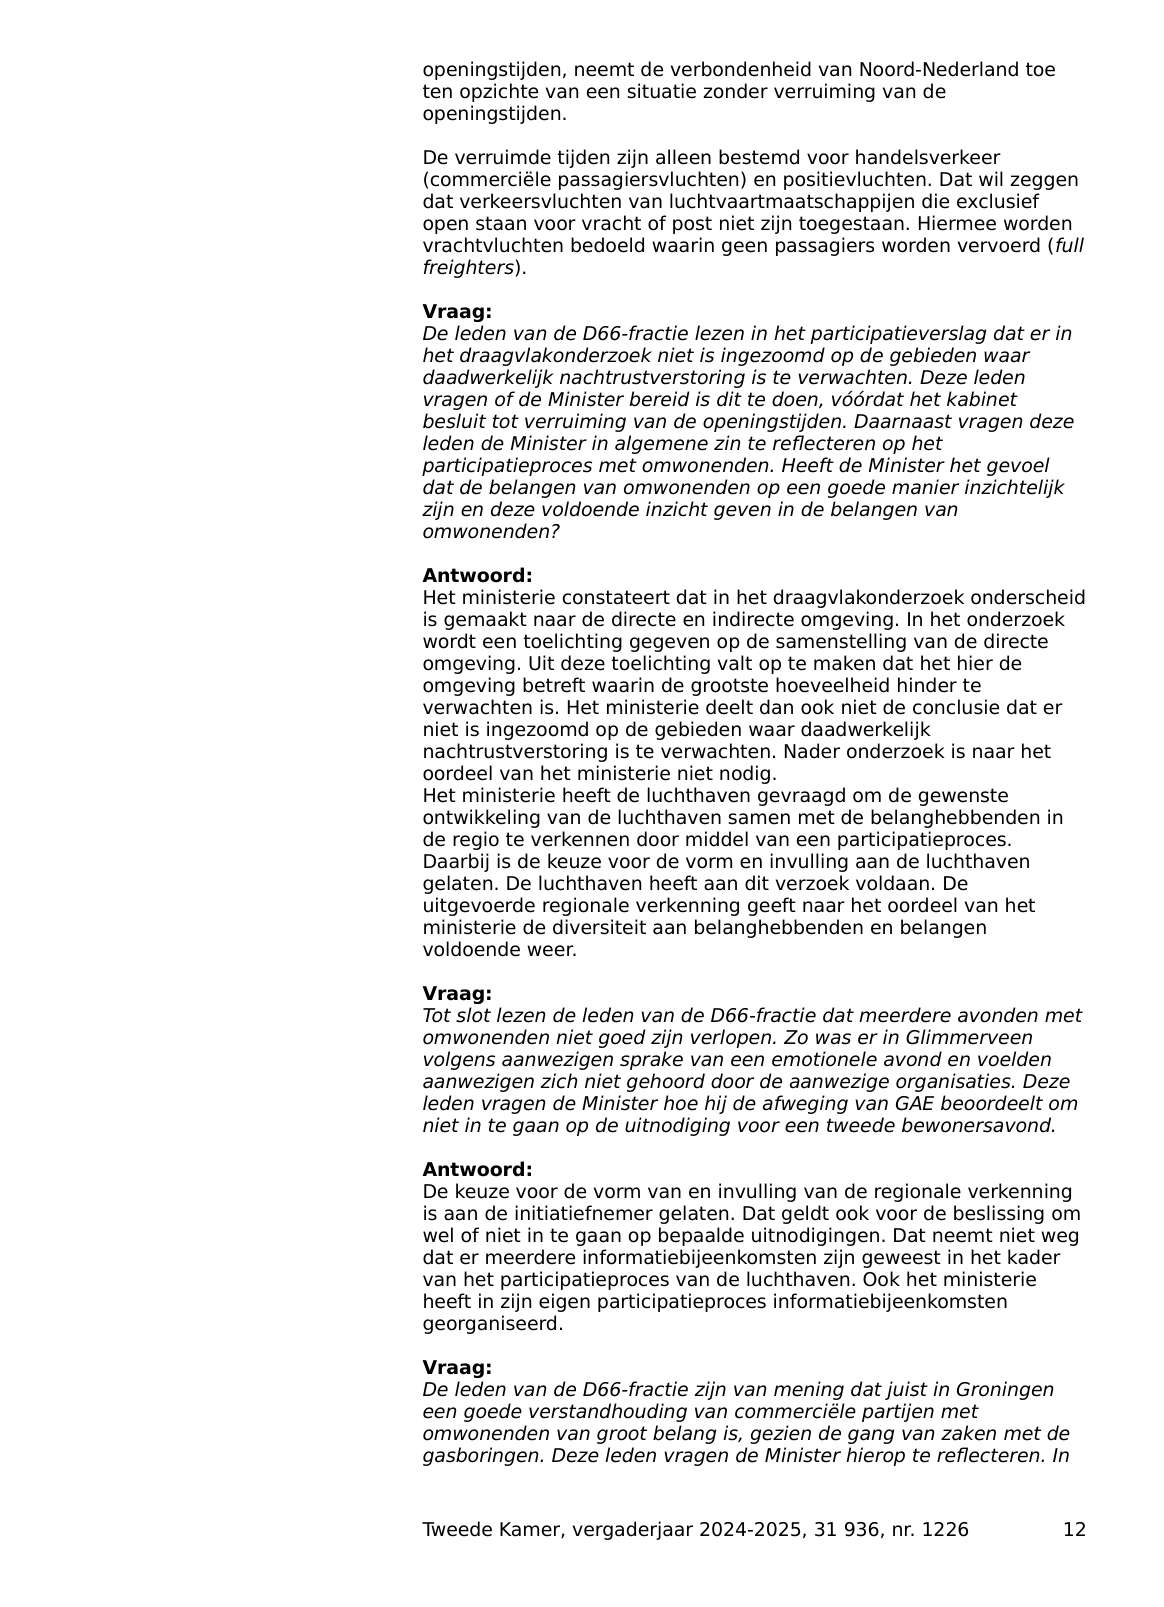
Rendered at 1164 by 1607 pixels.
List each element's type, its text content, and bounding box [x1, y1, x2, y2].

text Antwoord: [422, 1159, 1087, 1181]
text openingstijden, neemt de verbondenheid van Noord-Nederland toe ten opzichte van een situatie zonder verruiming van de openingstijden. [422, 59, 1087, 125]
text De verruimde tijden zijn alleen bestemd voor handelsverkeer (commerciële passagiersvluchten) en positievluchten. Dat wil zeggen dat verkeersvluchten van luchtvaartmaatschappijen die exclusief open staan voor vracht of post niet zijn toegestaan. Hiermee worden vrachtvluchten bedoeld waarin geen passagiers worden vervoerd (full freighters). [422, 147, 1087, 279]
text Vraag: [422, 301, 1087, 323]
text De keuze voor de vorm van en invulling van de regionale verkenning is aan de initiatiefnemer gelaten. Dat geldt ook voor de beslissing om wel of niet in te gaan op bepaalde uitnodigingen. Dat neemt niet weg dat er meerdere informatiebijeenkomsten zijn geweest in het kader van het participatieproces van de luchthaven. Ook het ministerie heeft in zijn eigen participatieproces informatiebijeenkomsten georganiseerd. [422, 1181, 1087, 1335]
text Tot slot lezen de leden van de D66-fractie dat meerdere avonden met omwonenden niet goed zijn verlopen. Zo was er in Glimmerveen volgens aanwezigen sprake van een emotionele avond en voelden aanwezigen zich niet gehoord door de aanwezige organisaties. Deze leden vragen de Minister hoe hij de afweging van GAE beoordeelt om niet in te gaan op de uitnodiging voor een tweede bewonersavond. [422, 1005, 1087, 1137]
text Antwoord: [422, 565, 1087, 587]
text De leden van de D66-fractie zijn van mening dat juist in Groningen een goede verstandhouding van commerciële partijen met omwonenden van groot belang is, gezien de gang van zaken met de gasboringen. Deze leden vragen de Minister hierop te reflecteren. In [422, 1379, 1087, 1467]
text De leden van de D66-fractie lezen in het participatieverslag dat er in het draagvlakonderzoek niet is ingezoomd op de gebieden waar daadwerkelijk nachtrustverstoring is te verwachten. Deze leden vragen of de Minister bereid is dit te doen, vóórdat het kabinet besluit tot verruiming van de openingstijden. Daarnaast vragen deze leden de Minister in algemene zin te reflecteren op het participatieproces met omwonenden. Heeft de Minister het gevoel dat de belangen van omwonenden op een goede manier inzichtelijk zijn en deze voldoende inzicht geven in de belangen van omwonenden? [422, 323, 1087, 543]
text Het ministerie constateert dat in het draagvlakonderzoek onderscheid is gemaakt naar de directe en indirecte omgeving. In het onderzoek wordt een toelichting gegeven op de samenstelling van de directe omgeving. Uit deze toelichting valt op te maken dat het hier de omgeving betreft waarin de grootste hoeveelheid hinder te verwachten is. Het ministerie deelt dan ook niet de conclusie dat er niet is ingezoomd op de gebieden waar daadwerkelijk nachtrustverstoring is te verwachten. Nader onderzoek is naar het oordeel van het ministerie niet nodig. [422, 587, 1087, 785]
text Vraag: [422, 1357, 1087, 1379]
text Het ministerie heeft de luchthaven gevraagd om de gewenste ontwikkeling van de luchthaven samen met de belanghebbenden in de regio te verkennen door middel van een participatieproces. Daarbij is de keuze voor de vorm en invulling aan de luchthaven gelaten. De luchthaven heeft aan dit verzoek voldaan. De uitgevoerde regionale verkenning geeft naar het oordeel van het ministerie de diversiteit aan belanghebbenden en belangen voldoende weer. [422, 785, 1087, 961]
text Vraag: [422, 983, 1087, 1005]
